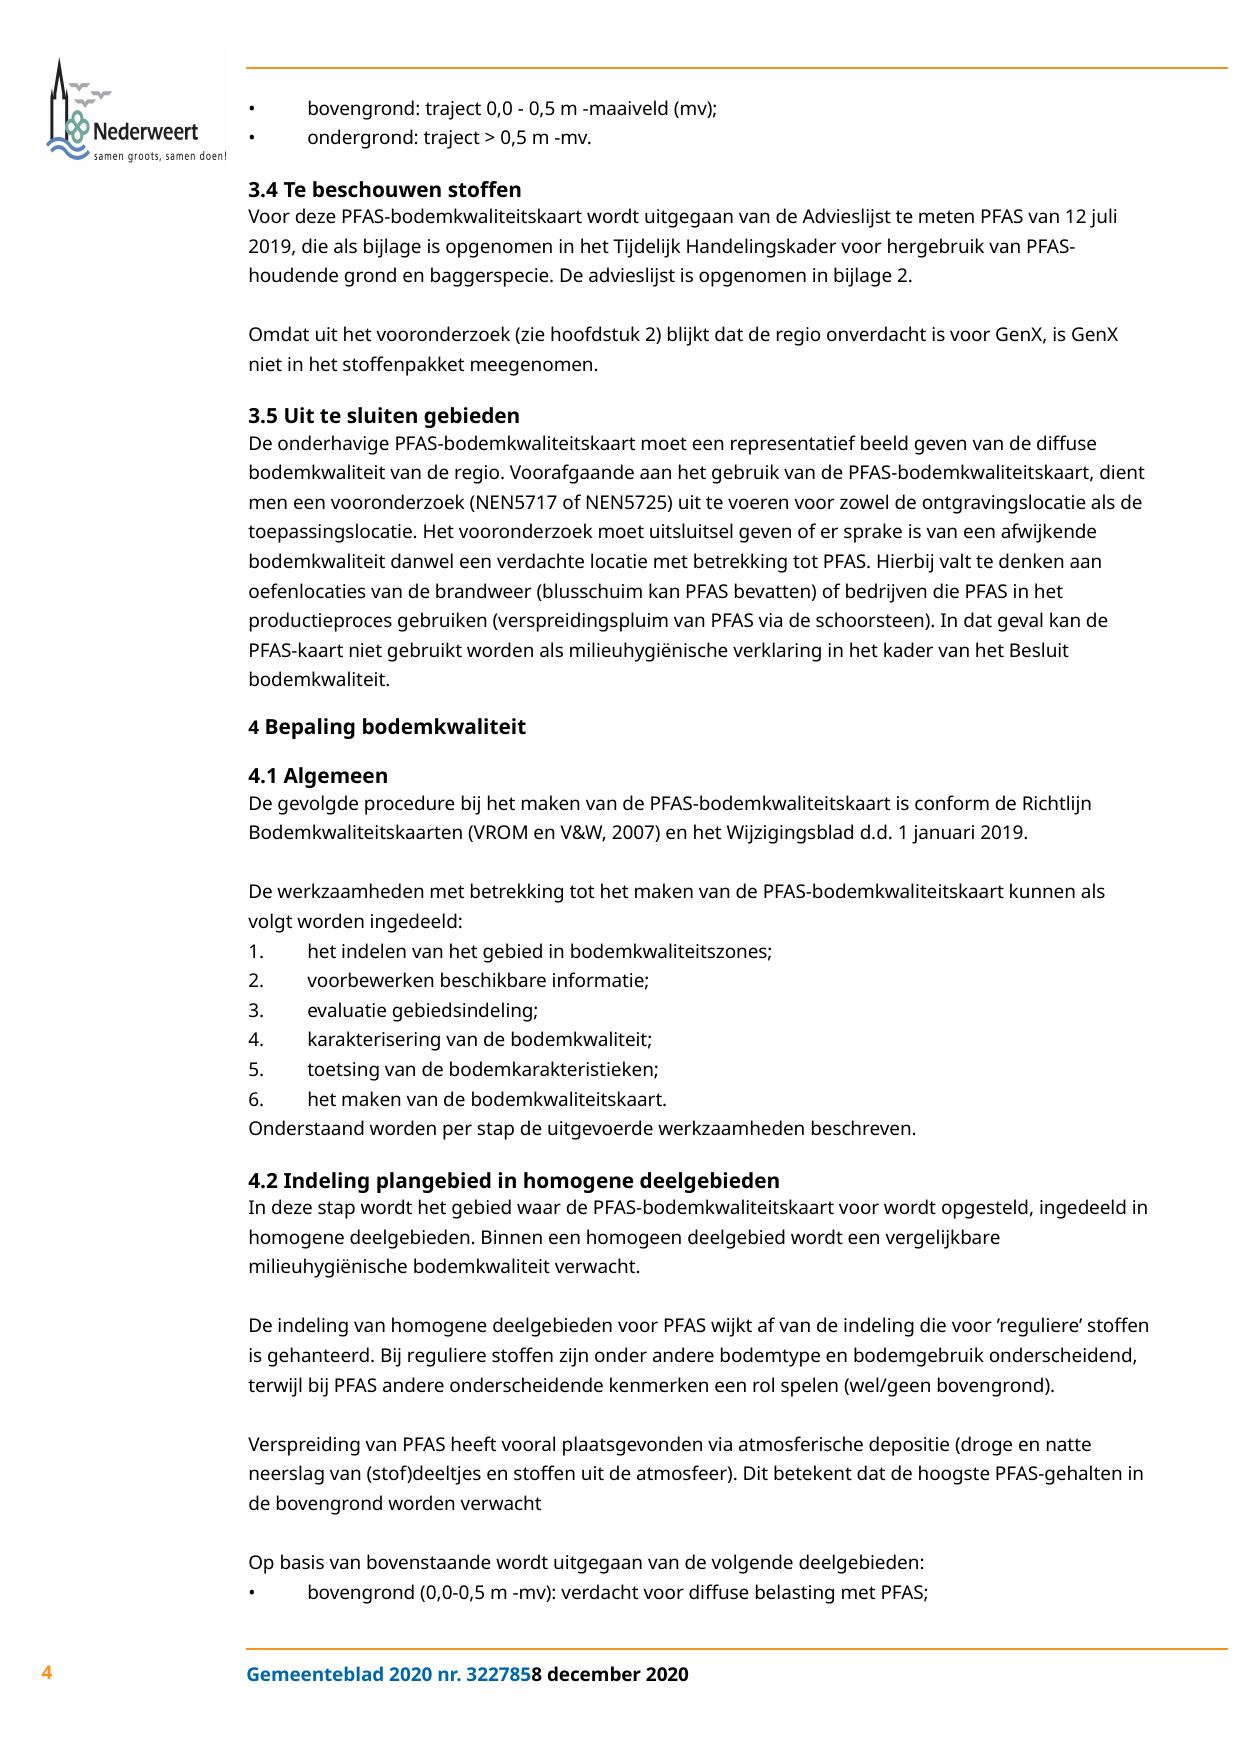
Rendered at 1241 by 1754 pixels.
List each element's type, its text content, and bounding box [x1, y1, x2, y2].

text Onderstaand worden per stap de uitgevoerde werkzaamheden beschreven. [248, 1115, 1152, 1141]
list het maken van de bodemkwaliteitskaart. [248, 1086, 1152, 1112]
text 3.4 Te beschouwen stoffen [248, 175, 1152, 203]
text 3.5 Uit te sluiten gebieden [248, 402, 1152, 430]
list bovengrond (0,0-0,5 m -mv): verdacht voor diffuse belasting met PFAS; [248, 1579, 1152, 1604]
text 4.1 Algemeen [248, 762, 1152, 790]
list karakterisering van de bodemkwaliteit; [248, 1027, 1152, 1052]
list toetsing van de bodemkarakteristieken; [248, 1056, 1152, 1082]
picture [41, 47, 231, 172]
list voorbewerken beschikbare informatie; [248, 967, 1152, 993]
text De indeling van homogene deelgebieden voor PFAS wijkt af van de indeling die voor ’reguliere’ stoffen is gehanteerd. Bij reguliere stoffen zijn onder andere bodemtype en bodemgebruik onderscheidend, terwijl bij PFAS andere onderscheidende kenmerken een rol spelen (wel/geen bovengrond). [248, 1313, 1152, 1397]
text 4.2 Indeling plangebied in homogene deelgebieden [248, 1166, 1152, 1194]
text Op basis van bovenstaande wordt uitgegaan van de volgende deelgebieden: [248, 1549, 1152, 1575]
list bovengrond: traject 0,0 - 0,5 m -maaiveld (mv); [248, 95, 1152, 121]
list evaluatie gebiedsindeling; [248, 997, 1152, 1023]
text In deze stap wordt het gebied waar de PFAS-bodemkwaliteitskaart voor wordt opgesteld, ingedeeld in homogene deelgebieden. Binnen een homogeen deelgebied wordt een vergelijkbare milieuhygiënische bodemkwaliteit verwacht. [248, 1194, 1152, 1279]
text De onderhavige PFAS-bodemkwaliteitskaart moet een representatief beeld geven van de diffuse bodemkwaliteit van de regio. Voorafgaande aan het gebruik van de PFAS-bodemkwaliteitskaart, dient men een vooronderzoek (NEN5717 of NEN5725) uit te voeren voor zowel de ontgravingslocatie als de toepassingslocatie. Het vooronderzoek moet uitsluitsel geven of er sprake is van een afwijkende bodemkwaliteit danwel een verdachte locatie met betrekking tot PFAS. Hierbij valt te denken aan oefenlocaties van de brandweer (blusschuim kan PFAS bevatten) of bedrijven die PFAS in het productieproces gebruiken (verspreidingspluim van PFAS via de schoorsteen). In dat geval kan de PFAS-kaart niet gebruikt worden als milieuhygiënische verklaring in het kader van het Besluit bodemkwaliteit. [248, 430, 1152, 692]
text Verspreiding van PFAS heeft vooral plaatsgevonden via atmosferische depositie (droge en natte neerslag van (stof)deeltjes en stoffen uit de atmosfeer). Dit betekent dat de hoogste PFAS-gehalten in de bovengrond worden verwacht [248, 1431, 1152, 1516]
list ondergrond: traject > 0,5 m -mv. [248, 124, 1152, 150]
text De gevolgde procedure bij het maken van de PFAS-bodemkwaliteitskaart is conform de Richtlijn Bodemkwaliteitskaarten (VROM en V&W, 2007) en het Wijzigingsblad d.d. 1 januari 2019. [248, 790, 1152, 845]
text Voor deze PFAS-bodemkwaliteitskaart wordt uitgegaan van de Advieslijst te meten PFAS van 12 juli 2019, die als bijlage is opgenomen in het Tijdelijk Handelingskader voor hergebruik van PFAS-houdende grond en baggerspecie. De advieslijst is opgenomen in bijlage 2. [248, 203, 1152, 288]
list het indelen van het gebied in bodemkwaliteitszones; [248, 938, 1152, 964]
text Omdat uit het vooronderzoek (zie hoofdstuk 2) blijkt dat de regio onverdacht is voor GenX, is GenX niet in het stoffenpakket meegenomen. [248, 322, 1152, 377]
text 4 Bepaling bodemkwaliteit [248, 712, 1152, 741]
text De werkzaamheden met betrekking tot het maken van de PFAS-bodemkwaliteitskaart kunnen als volgt worden ingedeeld: [248, 879, 1152, 934]
